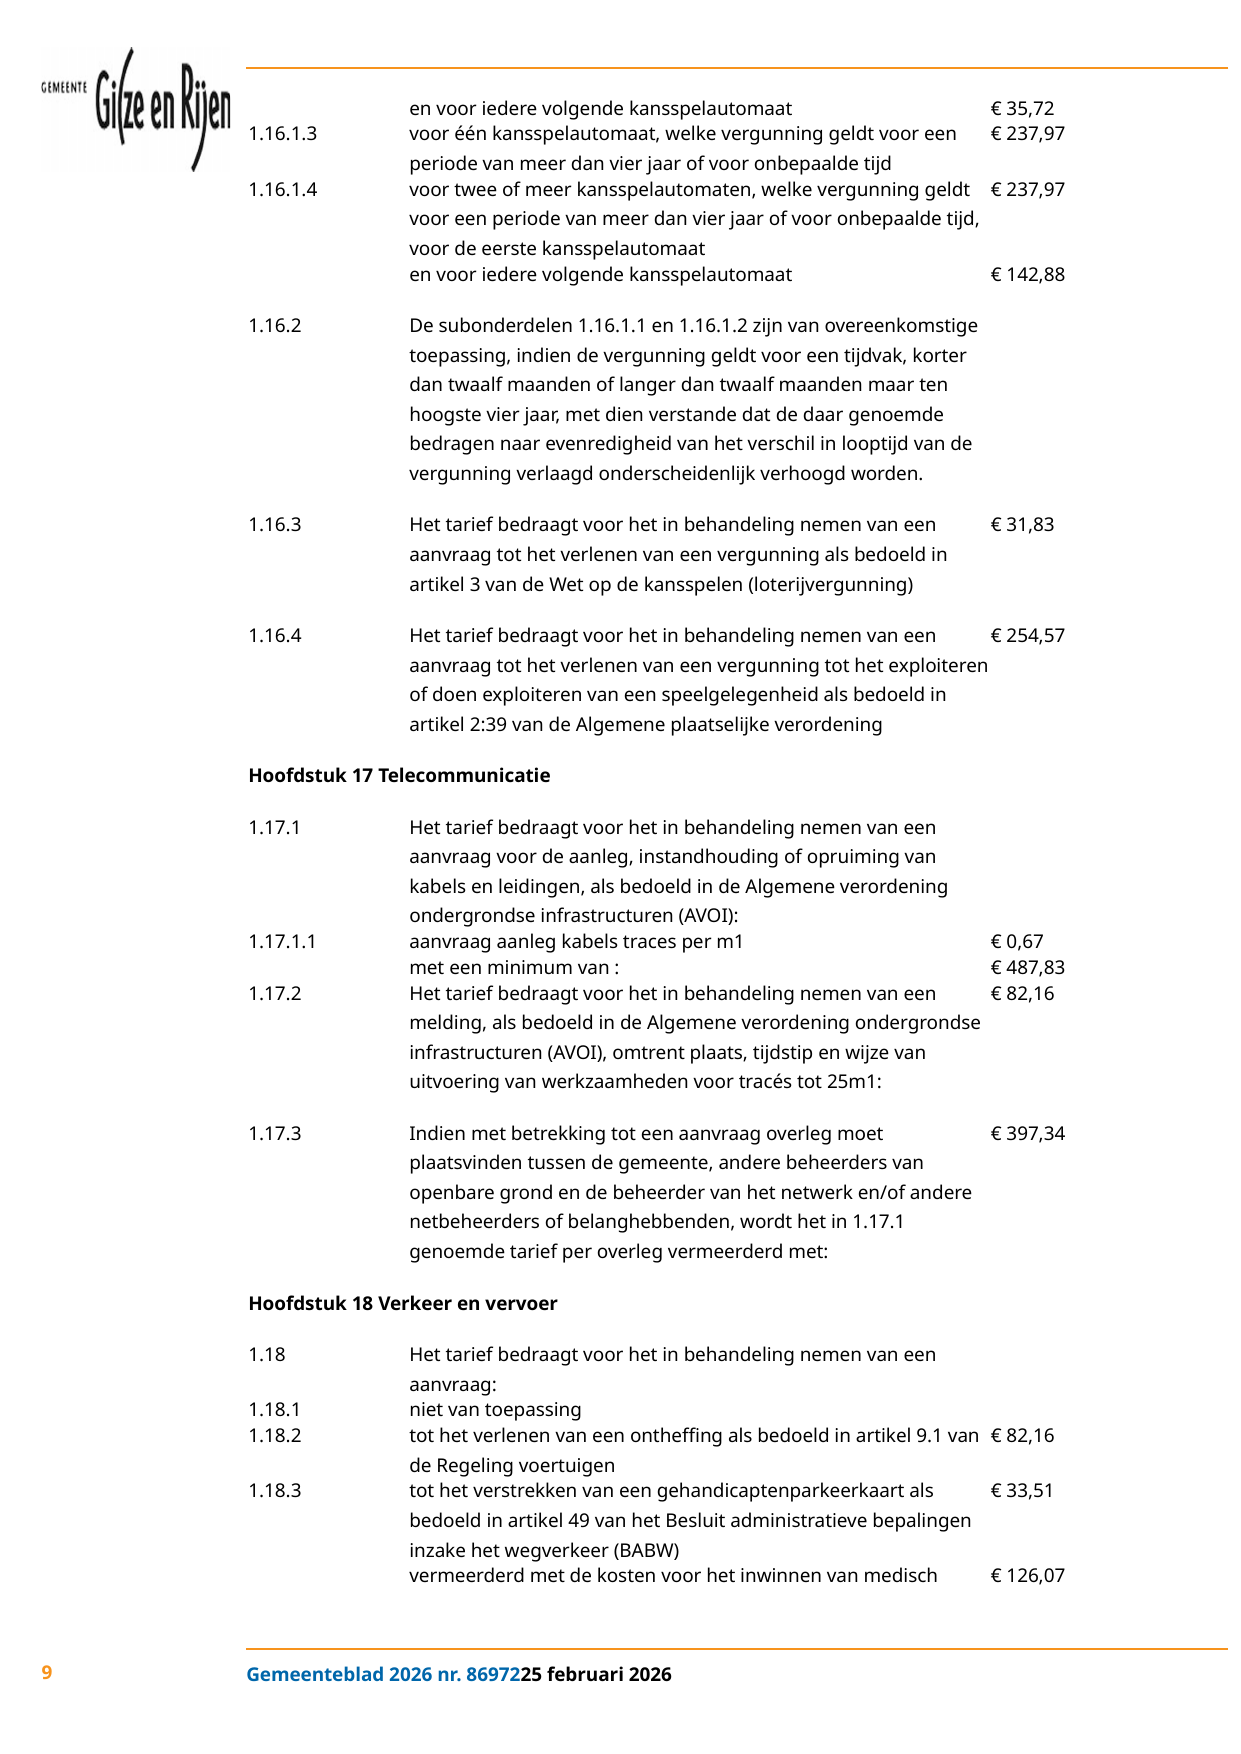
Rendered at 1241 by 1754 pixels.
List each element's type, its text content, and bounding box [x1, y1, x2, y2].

table_cell [248, 286, 409, 312]
table_cell 1.18 [248, 1341, 409, 1397]
picture [41, 47, 231, 172]
table_cell [409, 596, 991, 622]
table_cell [991, 788, 1152, 814]
table_cell Hoofdstuk 17 Telecommunicatie [248, 763, 991, 788]
table_cell [248, 261, 409, 286]
table_cell tot het verstrekken van een gehandicaptenparkeerkaart als bedoeld in artikel 49 van het Besluit administratieve bepalingen inzake het wegverkeer (BABW) [409, 1478, 991, 1562]
table_cell [409, 1264, 991, 1290]
table_cell aanvraag aanleg kabels traces per m1 [409, 928, 991, 954]
table_cell en voor iedere volgende kansspelautomaat [409, 261, 991, 286]
table_cell 1.18.1 [248, 1397, 409, 1422]
table_cell € 237,97 [991, 176, 1152, 261]
table_cell [409, 486, 991, 512]
table_cell € 142,88 [991, 261, 1152, 286]
table_cell [409, 788, 991, 814]
table_cell € 33,51 [991, 1478, 1152, 1562]
table_cell [409, 737, 991, 762]
table_cell [991, 1290, 1152, 1316]
table_cell De subonderdelen 1.16.1.1 en 1.16.1.2 zijn van overeenkomstige toepassing, indien de vergunning geldt voor een tijdvak, korter dan twaalf maanden of langer dan twaalf maanden maar ten hoogste vier jaar, met dien verstande dat de daar genoemde bedragen naar evenredigheid van het verschil in looptijd van de vergunning verlaagd onderscheidenlijk verhoogd worden. [409, 312, 991, 486]
table_cell [248, 1563, 409, 1588]
table_cell en voor iedere volgende kansspelautomaat [409, 95, 991, 121]
table_cell [991, 486, 1152, 512]
table_cell [991, 286, 1152, 312]
table_cell 1.16.3 [248, 512, 409, 596]
table_cell met een minimum van : [409, 954, 991, 980]
table_cell Hoofdstuk 18 Verkeer en vervoer [248, 1290, 991, 1316]
table_cell 1.18.3 [248, 1478, 409, 1562]
table_cell 1.18.2 [248, 1422, 409, 1478]
table_cell [991, 1094, 1152, 1120]
table_cell 1.16.4 [248, 622, 409, 737]
table_cell [991, 312, 1152, 486]
table_cell € 35,72 [991, 95, 1152, 121]
table_cell 1.16.1.3 [248, 121, 409, 176]
table_cell Het tarief bedraagt voor het in behandeling nemen van een aanvraag: [409, 1341, 991, 1397]
table_cell € 0,67 [991, 928, 1152, 954]
table_cell € 82,16 [991, 1422, 1152, 1478]
table_cell [248, 596, 409, 622]
table_cell [248, 737, 409, 762]
table_cell [248, 95, 409, 121]
table_cell [991, 1397, 1152, 1422]
table_cell voor twee of meer kansspelautomaten, welke vergunning geldt voor een periode van meer dan vier jaar of voor onbepaalde tijd, voor de eerste kansspelautomaat [409, 176, 991, 261]
table_cell [248, 486, 409, 512]
table_cell [991, 1264, 1152, 1290]
table_cell [991, 596, 1152, 622]
table_cell Het tarief bedraagt voor het in behandeling nemen van een melding, als bedoeld in de Algemene verordening ondergrondse infrastructuren (AVOI), omtrent plaats, tijdstip en wijze van uitvoering van werkzaamheden voor tracés tot 25m1: [409, 980, 991, 1094]
table_cell Het tarief bedraagt voor het in behandeling nemen van een aanvraag tot het verlenen van een vergunning tot het exploiteren of doen exploiteren van een speelgelegenheid als bedoeld in artikel 2:39 van de Algemene plaatselijke verordening [409, 622, 991, 737]
table_cell [248, 1264, 409, 1290]
table_cell € 254,57 [991, 622, 1152, 737]
table_cell 1.16.1.4 [248, 176, 409, 261]
table_cell 1.17.3 [248, 1120, 409, 1264]
table_cell € 126,07 [991, 1563, 1152, 1588]
table_cell 1.17.1 [248, 814, 409, 928]
table_cell niet van toepassing [409, 1397, 991, 1422]
table_cell [991, 763, 1152, 788]
table_cell 1.17.2 [248, 980, 409, 1094]
table_cell Het tarief bedraagt voor het in behandeling nemen van een aanvraag voor de aanleg, instandhouding of opruiming van kabels en leidingen, als bedoeld in de Algemene verordening ondergrondse infrastructuren (AVOI): [409, 814, 991, 928]
table_cell [248, 1316, 409, 1341]
table_cell 1.16.2 [248, 312, 409, 486]
table_cell [991, 814, 1152, 928]
table_cell [991, 1341, 1152, 1397]
table_cell € 487,83 [991, 954, 1152, 980]
table_cell [409, 1316, 991, 1341]
table_cell [991, 737, 1152, 762]
table_cell [991, 1316, 1152, 1341]
table_cell € 237,97 [991, 121, 1152, 176]
table_cell voor één kansspelautomaat, welke vergunning geldt voor een periode van meer dan vier jaar of voor onbepaalde tijd [409, 121, 991, 176]
table_cell € 31,83 [991, 512, 1152, 596]
table_cell Indien met betrekking tot een aanvraag overleg moet plaatsvinden tussen de gemeente, andere beheerders van openbare grond en de beheerder van het netwerk en/of andere netbeheerders of belanghebbenden, wordt het in 1.17.1 genoemde tarief per overleg vermeerderd met: [409, 1120, 991, 1264]
table_cell Het tarief bedraagt voor het in behandeling nemen van een aanvraag tot het verlenen van een vergunning als bedoeld in artikel 3 van de Wet op de kansspelen (loterijvergunning) [409, 512, 991, 596]
table_cell € 82,16 [991, 980, 1152, 1094]
table_cell [409, 1094, 991, 1120]
table_cell [248, 1094, 409, 1120]
table_cell tot het verlenen van een ontheffing als bedoeld in artikel 9.1 van de Regeling voertuigen [409, 1422, 991, 1478]
table_cell [248, 788, 409, 814]
table_cell [409, 286, 991, 312]
table_cell [248, 954, 409, 980]
table_cell vermeerderd met de kosten voor het inwinnen van medisch [409, 1563, 991, 1588]
table_cell 1.17.1.1 [248, 928, 409, 954]
table_cell € 397,34 [991, 1120, 1152, 1264]
